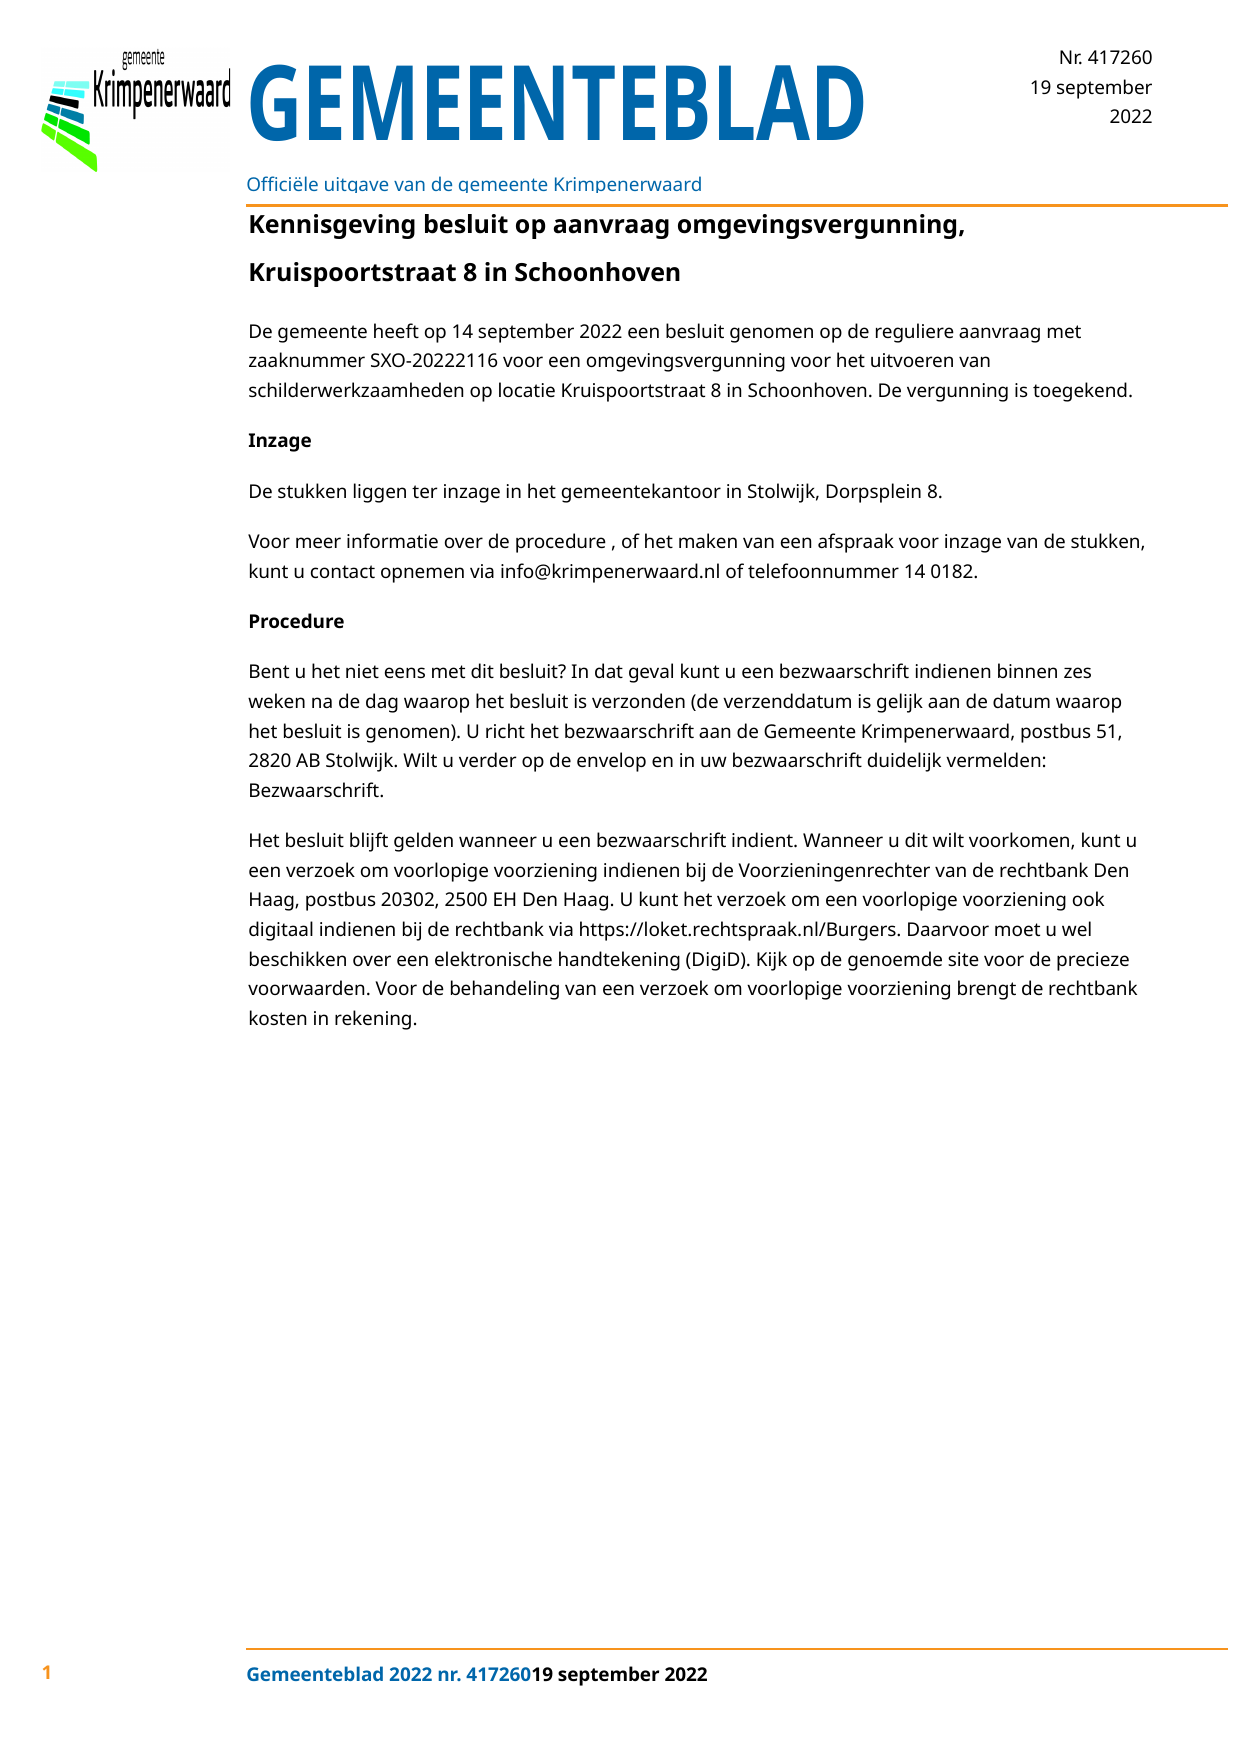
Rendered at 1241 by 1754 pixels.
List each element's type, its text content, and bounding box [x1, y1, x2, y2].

text De stukken liggen ter inzage in het gemeentekantoor in Stolwijk, Dorpsplein 8. [248, 478, 1152, 504]
text Inzage [248, 427, 1152, 453]
text Bent u het niet eens met dit besluit? In dat geval kunt u een bezwaarschrift indienen binnen zes weken na de dag waarop het besluit is verzonden (de verzenddatum is gelijk aan de datum waarop het besluit is genomen). U richt het bezwaarschrift aan de Gemeente Krimpenerwaard, postbus 51, 2820 AB Stolwijk. Wilt u verder op de envelop en in uw bezwaarschrift duidelijk vermelden: Bezwaarschrift. [248, 659, 1152, 803]
text Het besluit blijft gelden wanneer u een bezwaarschrift indient. Wanneer u dit wilt voorkomen, kunt u een verzoek om voorlopige voorziening indienen bij de Voorzieningenrechter van de rechtbank Den Haag, postbus 20302, 2500 EH Den Haag. U kunt het verzoek om een voorlopige voorziening ook digitaal indienen bij de rechtbank via https://loket.rechtspraak.nl/Burgers. Daarvoor moet u wel beschikken over een elektronische handtekening (DigiD). Kijk op de genoemde site voor de precieze voorwaarden. Voor de behandeling van een verzoek om voorlopige voorziening brengt de rechtbank kosten in rekening. [248, 827, 1152, 1031]
picture [41, 47, 231, 172]
text Procedure [248, 608, 1152, 634]
text Kennisgeving besluit op aanvraag omgevingsvergunning, Kruispoortstraat 8 in Schoonhoven [248, 207, 1152, 288]
text De gemeente heeft op 14 september 2022 een besluit genomen op de reguliere aanvraag met zaaknummer SXO-20222116 voor een omgevingsvergunning voor het uitvoeren van schilderwerkzaamheden op locatie Kruispoortstraat 8 in Schoonhoven. De vergunning is toegekend. [248, 318, 1152, 403]
text Voor meer informatie over de procedure , of het maken van een afspraak voor inzage van de stukken, kunt u contact opnemen via info@krimpenerwaard.nl of telefoonnummer 14 0182. [248, 528, 1152, 584]
